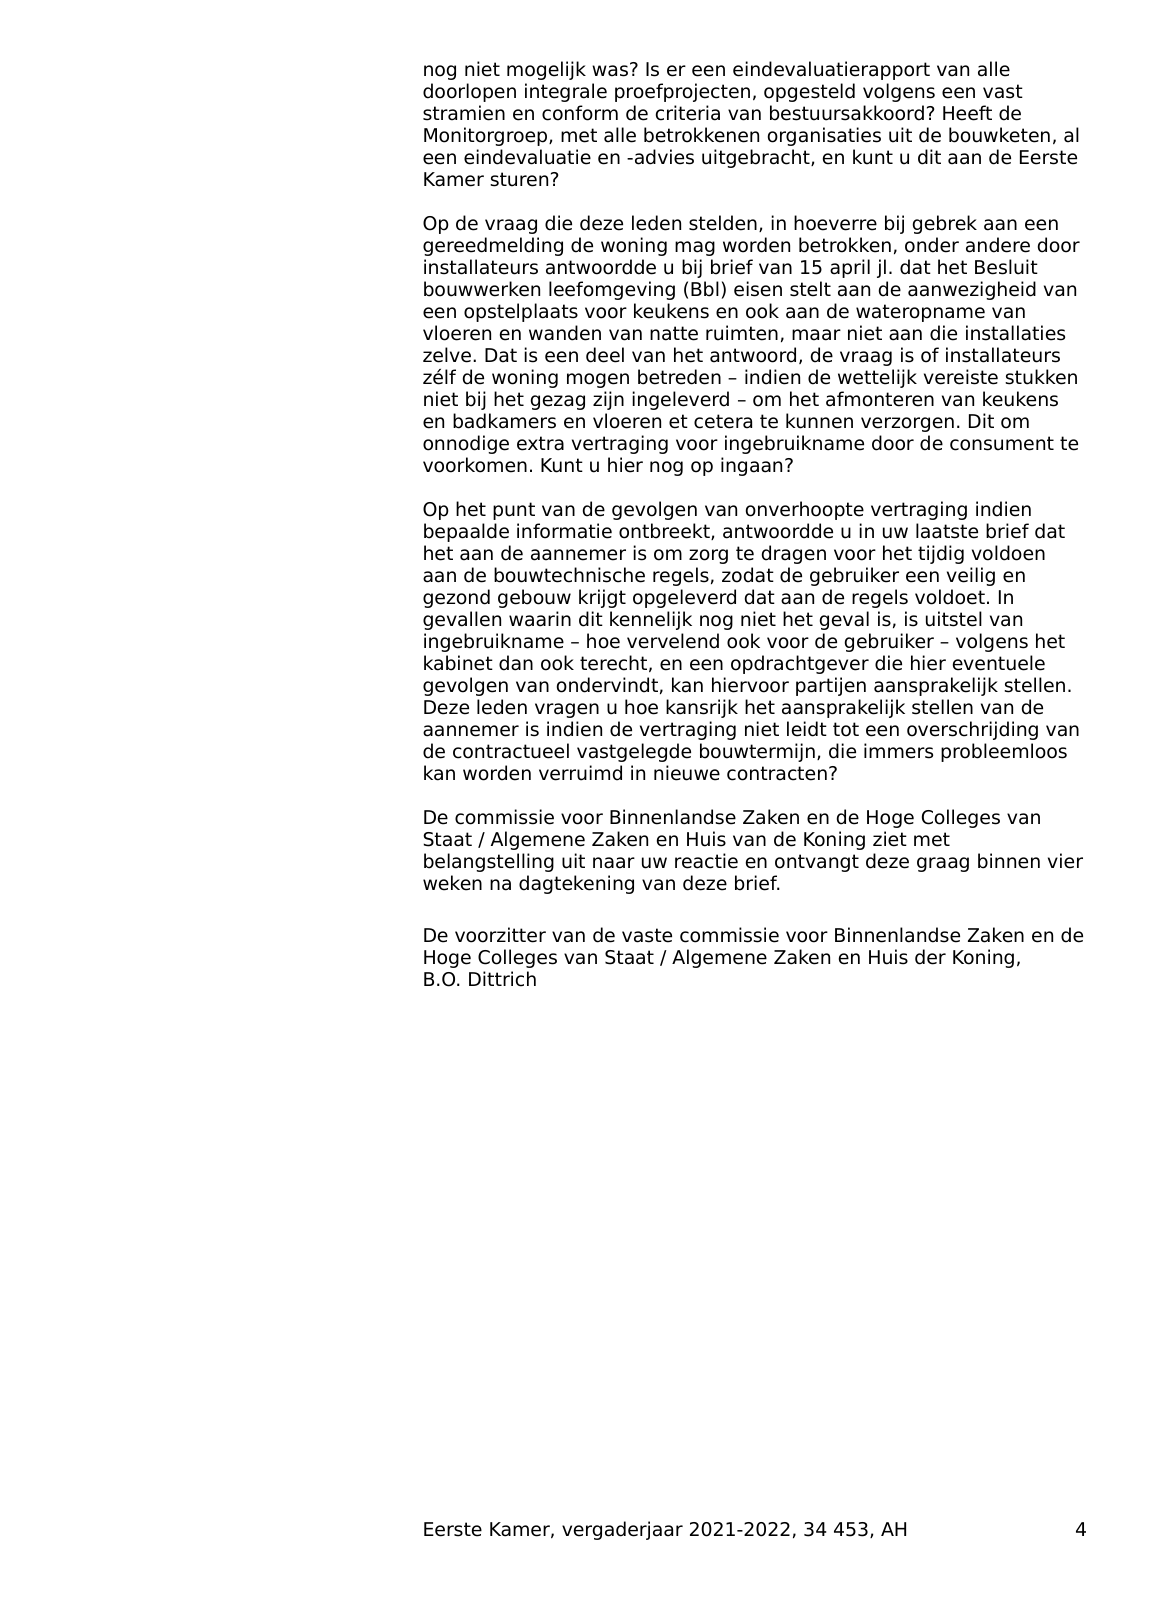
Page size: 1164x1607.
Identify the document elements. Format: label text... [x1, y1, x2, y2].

text De commissie voor Binnenlandse Zaken en de Hoge Colleges van Staat / Algemene Zaken en Huis van de Koning ziet met belangstelling uit naar uw reactie en ontvangt deze graag binnen vier weken na dagtekening van deze brief. [422, 807, 1087, 895]
text Op het punt van de gevolgen van onverhoopte vertraging indien bepaalde informatie ontbreekt, antwoordde u in uw laatste brief dat het aan de aannemer is om zorg te dragen voor het tijdig voldoen aan de bouwtechnische regels, zodat de gebruiker een veilig en gezond gebouw krijgt opgeleverd dat aan de regels voldoet. In gevallen waarin dit kennelijk nog niet het geval is, is uitstel van ingebruikname – hoe vervelend ook voor de gebruiker – volgens het kabinet dan ook terecht, en een opdrachtgever die hier eventuele gevolgen van ondervindt, kan hiervoor partijen aansprakelijk stellen. Deze leden vragen u hoe kansrijk het aansprakelijk stellen van de aannemer is indien de vertraging niet leidt tot een overschrijding van de contractueel vastgelegde bouwtermijn, die immers probleemloos kan worden verruimd in nieuwe contracten? [422, 499, 1087, 785]
text De voorzitter van de vaste commissie voor Binnenlandse Zaken en de Hoge Colleges van Staat / Algemene Zaken en Huis der Koning, B.O. Dittrich [422, 925, 1087, 991]
text Op de vraag die deze leden stelden, in hoeverre bij gebrek aan een gereedmelding de woning mag worden betrokken, onder andere door installateurs antwoordde u bij brief van 15 april jl. dat het Besluit bouwwerken leefomgeving (Bbl) eisen stelt aan de aanwezigheid van een opstelplaats voor keukens en ook aan de wateropname van vloeren en wanden van natte ruimten, maar niet aan die installaties zelve. Dat is een deel van het antwoord, de vraag is of installateurs zélf de woning mogen betreden – indien de wettelijk vereiste stukken niet bij het gezag zijn ingeleverd – om het afmonteren van keukens en badkamers en vloeren et cetera te kunnen verzorgen. Dit om onnodige extra vertraging voor ingebruikname door de consument te voorkomen. Kunt u hier nog op ingaan? [422, 213, 1087, 477]
text nog niet mogelijk was? Is er een eindevaluatierapport van alle doorlopen integrale proefprojecten, opgesteld volgens een vast stramien en conform de criteria van bestuursakkoord? Heeft de Monitorgroep, met alle betrokkenen organisaties uit de bouwketen, al een eindevaluatie en -advies uitgebracht, en kunt u dit aan de Eerste Kamer sturen? [422, 59, 1087, 191]
